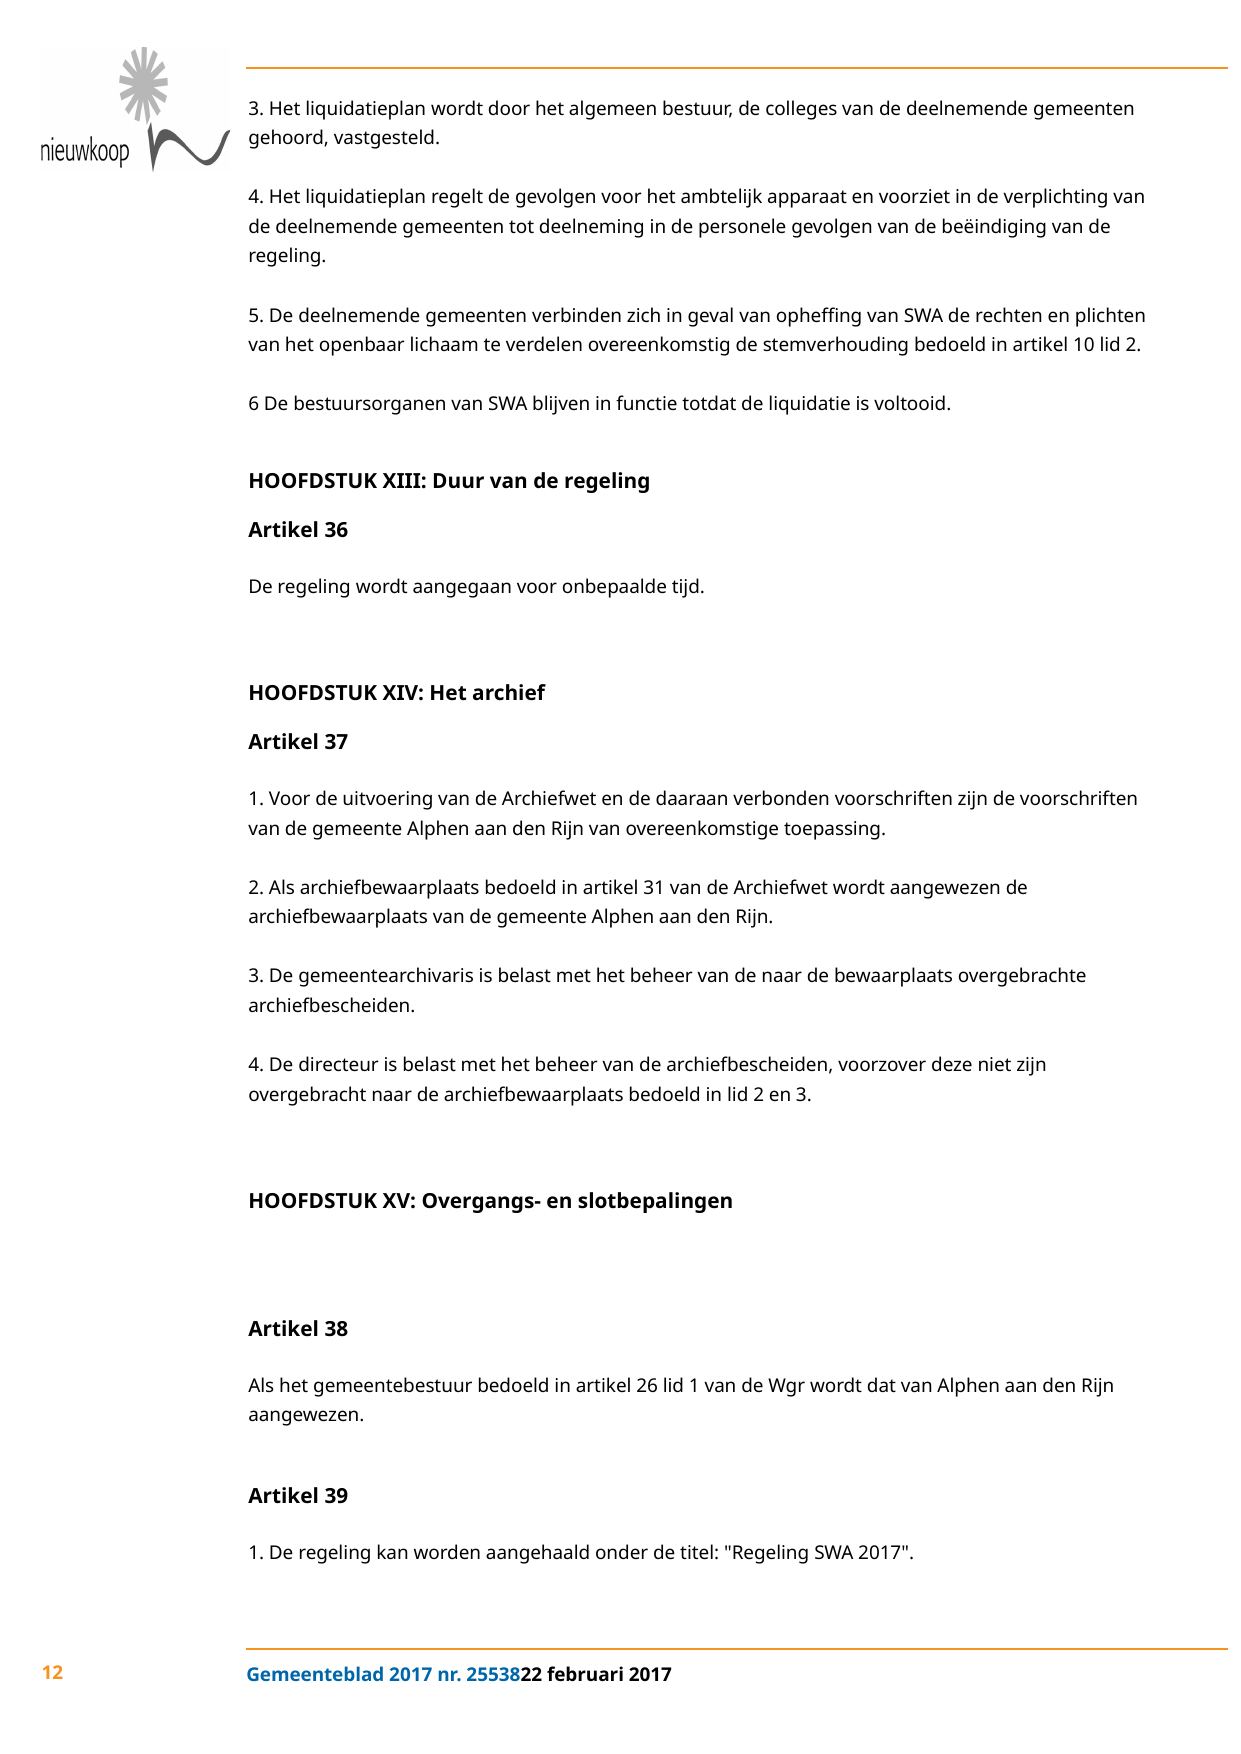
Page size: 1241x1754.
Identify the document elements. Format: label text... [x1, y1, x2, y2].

text 2. Als archiefbewaarplaats bedoeld in artikel 31 van de Archiefwet wordt aangewezen de archiefbewaarplaats van de gemeente Alphen aan den Rijn. [248, 874, 1152, 929]
text Artikel 38 [248, 1314, 1152, 1342]
text De regeling wordt aangegaan voor onbepaalde tijd. [248, 573, 1152, 599]
text 3. Het liquidatieplan wordt door het algemeen bestuur, de colleges van de deelnemende gemeenten gehoord, vastgesteld. [248, 95, 1152, 150]
text HOOFDSTUK XV: Overgangs- en slotbepalingen [248, 1186, 1152, 1214]
text 5. De deelnemende gemeenten verbinden zich in geval van opheffing van SWA de rechten en plichten van het openbaar lichaam te verdelen overeenkomstig de stemverhouding bedoeld in artikel 10 lid 2. [248, 302, 1152, 357]
text 1. Voor de uitvoering van de Archiefwet en de daaraan verbonden voorschriften zijn de voorschriften van de gemeente Alphen aan den Rijn van overeenkomstige toepassing. [248, 785, 1152, 841]
text 4. Het liquidatieplan regelt de gevolgen voor het ambtelijk apparaat en voorziet in de verplichting van de deelnemende gemeenten tot deelneming in de personele gevolgen van de beëindiging van de regeling. [248, 183, 1152, 268]
text 6 De bestuursorganen van SWA blijven in functie totdat de liquidatie is voltooid. [248, 391, 1152, 416]
text HOOFDSTUK XIV: Het archief [248, 678, 1152, 706]
text Artikel 36 [248, 515, 1152, 543]
text 3. De gemeentearchivaris is belast met het beheer van de naar de bewaarplaats overgebrachte archiefbescheiden. [248, 963, 1152, 1018]
text Artikel 39 [248, 1482, 1152, 1510]
text HOOFDSTUK XIII: Duur van de regeling [248, 466, 1152, 494]
picture [41, 47, 231, 172]
text 1. De regeling kan worden aangehaald onder de titel: "Regeling SWA 2017". [248, 1539, 1152, 1565]
text 4. De directeur is belast met het beheer van de archiefbescheiden, voorzover deze niet zijn overgebracht naar de archiefbewaarplaats bedoeld in lid 2 en 3. [248, 1051, 1152, 1107]
text Artikel 37 [248, 727, 1152, 756]
text Als het gemeentebestuur bedoeld in artikel 26 lid 1 van de Wgr wordt dat van Alphen aan den Rijn aangewezen. [248, 1372, 1152, 1427]
